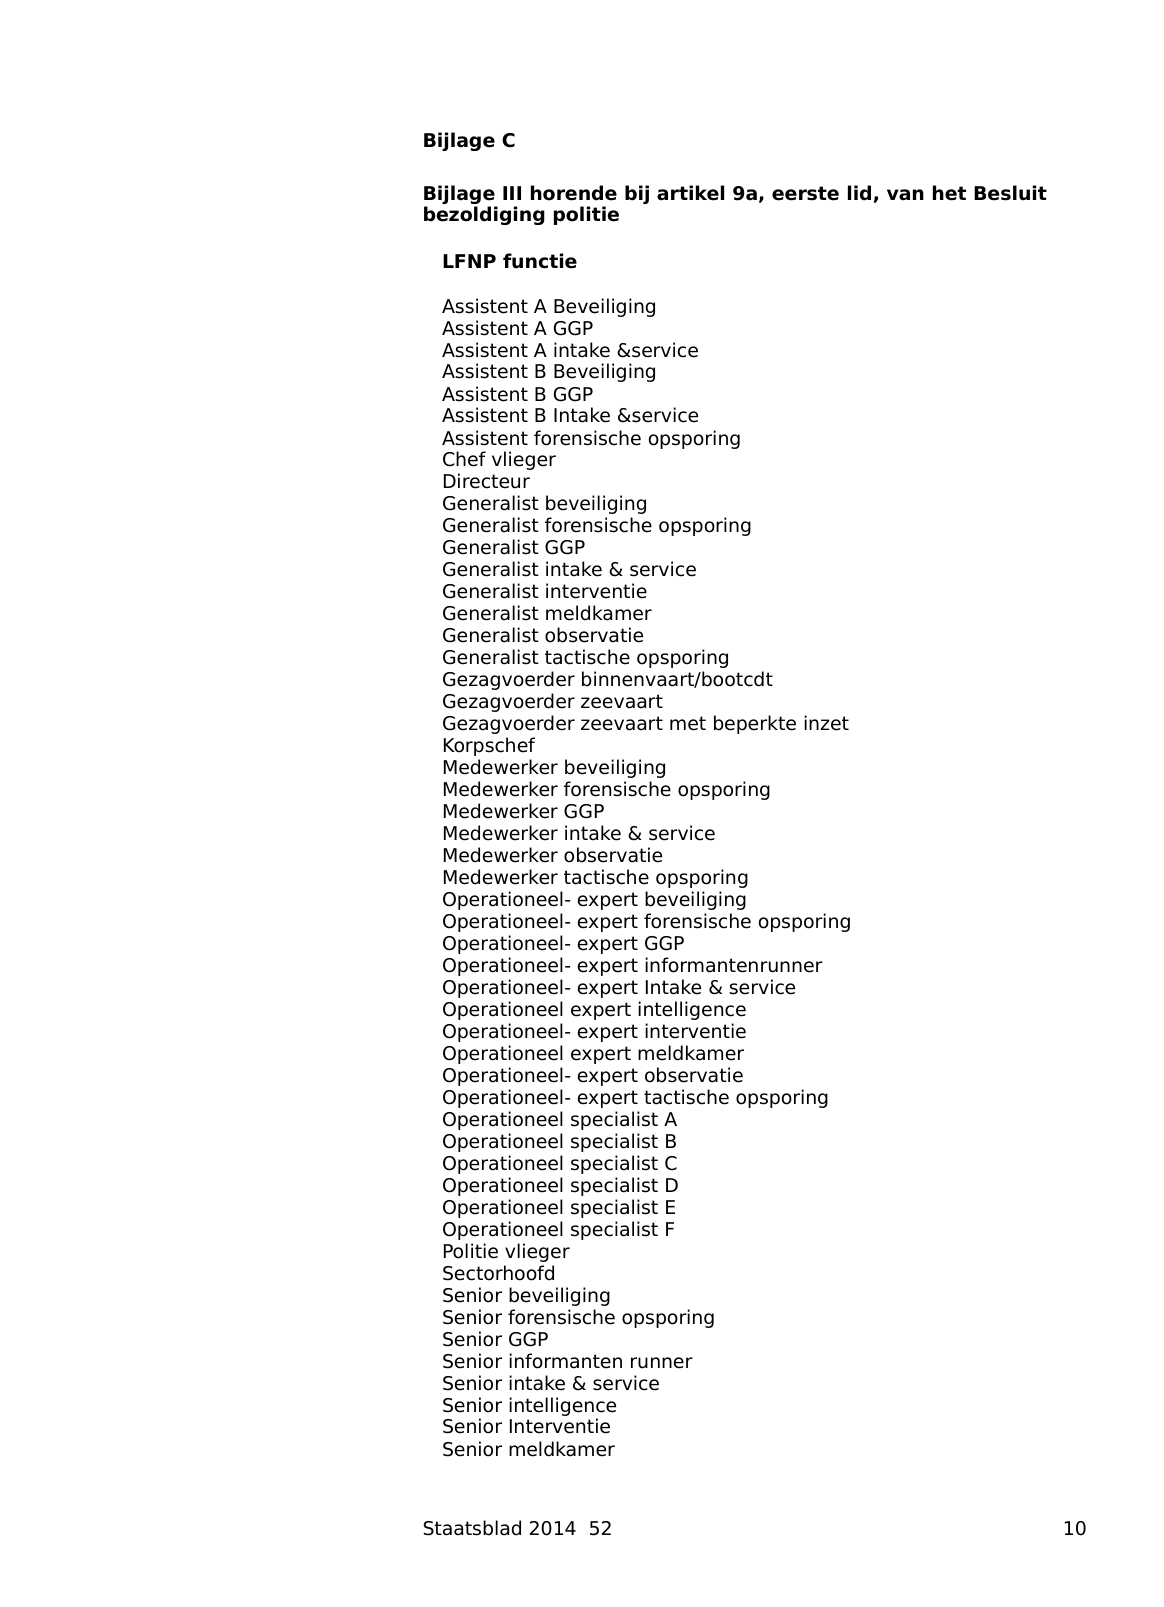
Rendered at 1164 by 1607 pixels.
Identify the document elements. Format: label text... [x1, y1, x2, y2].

text Gezagvoerder zeevaart met beperkte inzet [422, 713, 1087, 735]
text Generalist forensische opsporing [422, 515, 1087, 537]
text Senior intelligence [422, 1394, 1087, 1416]
text Generalist observatie [422, 625, 1087, 647]
text Medewerker intake & service [422, 823, 1087, 845]
text Operationeel specialist C [422, 1153, 1087, 1175]
text Assistent B Intake &service [422, 405, 1087, 427]
text Operationeel- expert forensische opsporing [422, 911, 1087, 933]
text Operationeel- expert Intake & service [422, 977, 1087, 999]
text Operationeel- expert GGP [422, 933, 1087, 955]
text Korpschef [422, 735, 1087, 757]
text Assistent B GGP [422, 383, 1087, 405]
text Generalist GGP [422, 537, 1087, 559]
text Operationeel- expert beveiliging [422, 889, 1087, 911]
text Chef vlieger [422, 449, 1087, 471]
text Generalist intake & service [422, 559, 1087, 581]
text Operationeel expert meldkamer [422, 1043, 1087, 1065]
text Assistent A GGP [422, 317, 1087, 339]
subtitle Bijlage C [422, 130, 1087, 152]
text Operationeel specialist F [422, 1219, 1087, 1241]
text Assistent A Beveiliging [422, 296, 1087, 317]
text Senior informanten runner [422, 1351, 1087, 1372]
text Generalist tactische opsporing [422, 647, 1087, 669]
text Generalist meldkamer [422, 603, 1087, 625]
text Operationeel specialist B [422, 1131, 1087, 1153]
text Senior Interventie [422, 1416, 1087, 1438]
text Politie vlieger [422, 1241, 1087, 1263]
text Operationeel- expert observatie [422, 1065, 1087, 1087]
text Medewerker beveiliging [422, 757, 1087, 779]
text Operationeel- expert tactische opsporing [422, 1087, 1087, 1109]
text Assistent A intake &service [422, 339, 1087, 361]
text Assistent forensische opsporing [422, 427, 1087, 449]
text Operationeel- expert informantenrunner [422, 955, 1087, 977]
subtitle Bijlage III horende bij artikel 9a, eerste lid, van het Besluit bezoldiging politie [422, 182, 1087, 226]
text Senior forensische opsporing [422, 1307, 1087, 1328]
text Sectorhoofd [422, 1263, 1087, 1284]
text Generalist beveiliging [422, 493, 1087, 515]
text Medewerker tactische opsporing [422, 867, 1087, 889]
text Medewerker observatie [422, 845, 1087, 867]
text Medewerker forensische opsporing [422, 779, 1087, 801]
text Operationeel- expert interventie [422, 1021, 1087, 1043]
text Operationeel expert intelligence [422, 999, 1087, 1021]
text Operationeel specialist E [422, 1197, 1087, 1219]
text LFNP functie [422, 251, 1087, 273]
text Gezagvoerder binnenvaart/bootcdt [422, 669, 1087, 691]
text Senior meldkamer [422, 1438, 1087, 1460]
text Directeur [422, 471, 1087, 493]
text Senior GGP [422, 1328, 1087, 1351]
text Assistent B Beveiliging [422, 361, 1087, 383]
text Generalist interventie [422, 581, 1087, 603]
text Senior beveiliging [422, 1284, 1087, 1307]
text Operationeel specialist A [422, 1109, 1087, 1131]
text Operationeel specialist D [422, 1175, 1087, 1197]
text Medewerker GGP [422, 801, 1087, 823]
text Senior intake & service [422, 1372, 1087, 1394]
text Gezagvoerder zeevaart [422, 691, 1087, 713]
